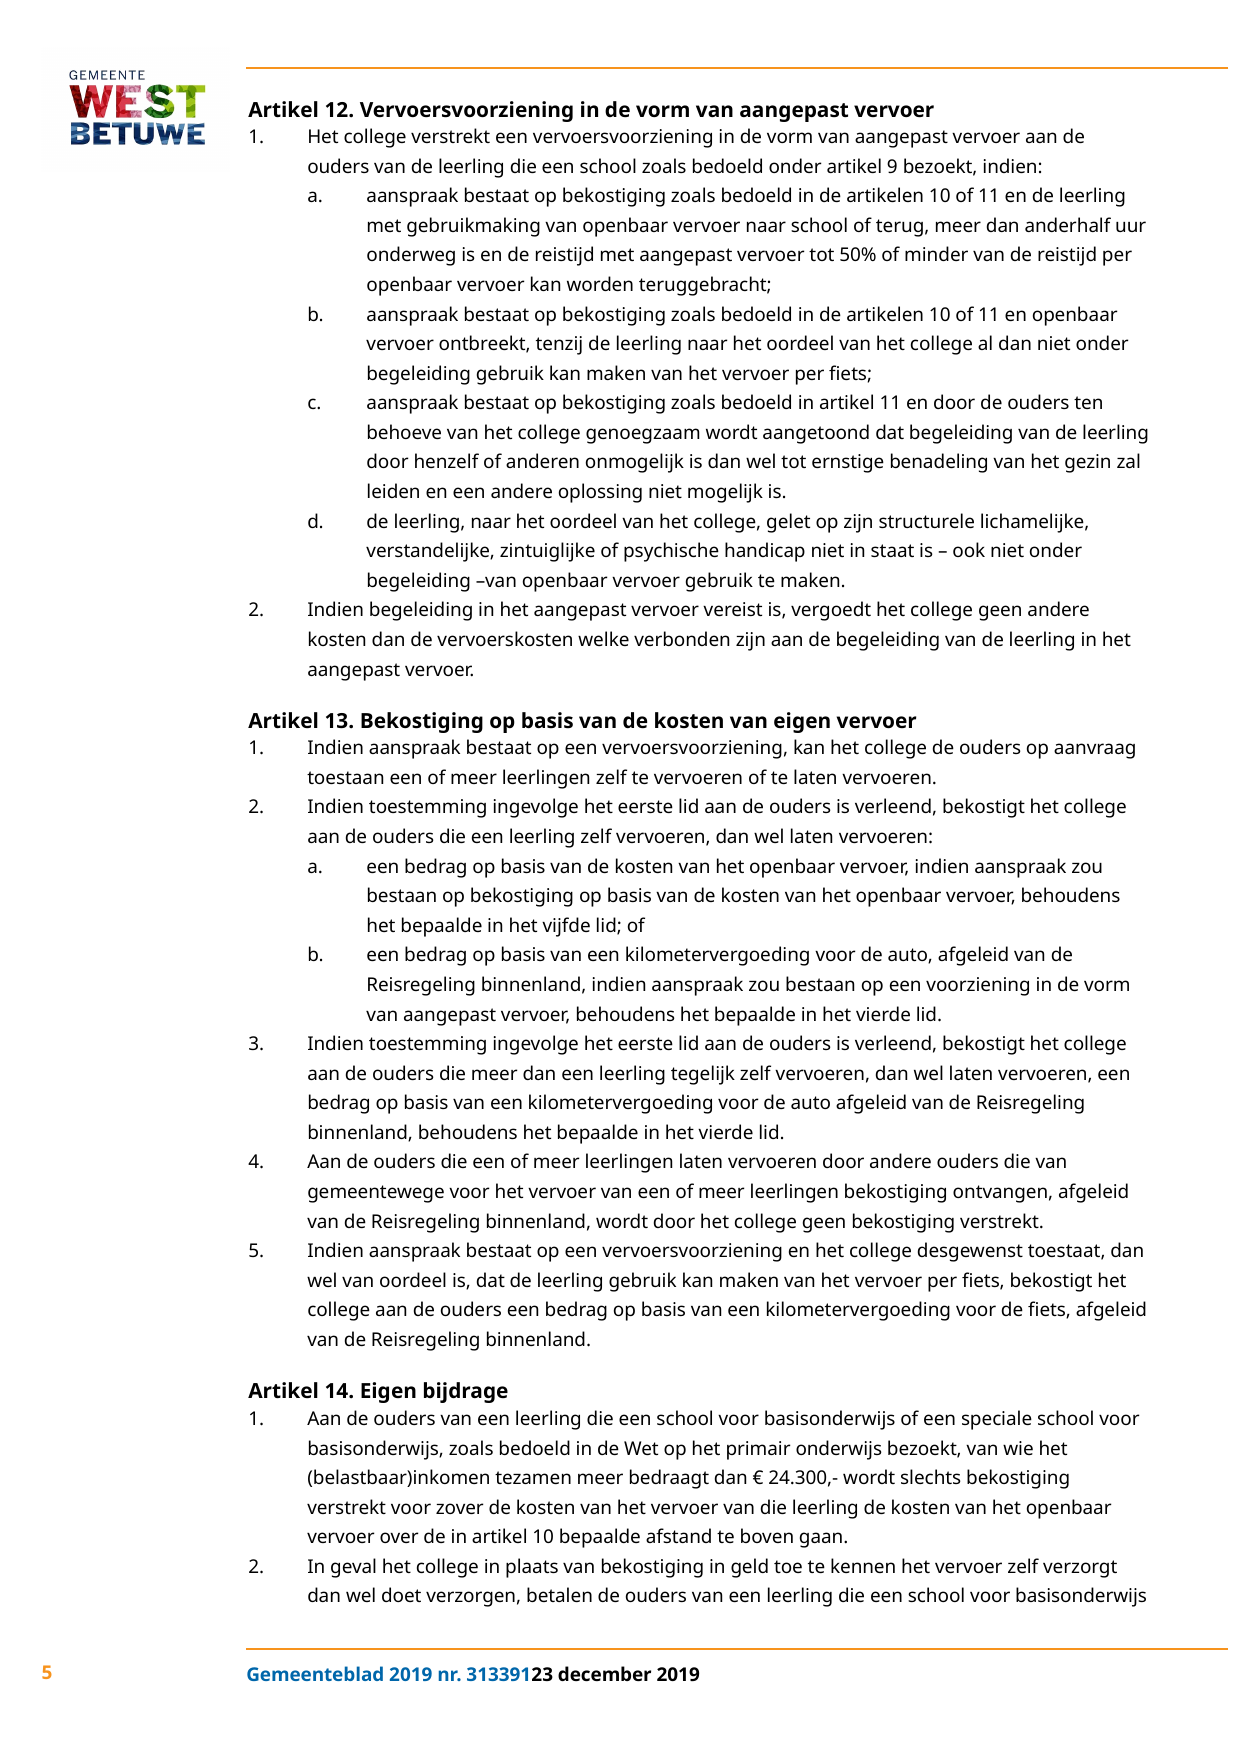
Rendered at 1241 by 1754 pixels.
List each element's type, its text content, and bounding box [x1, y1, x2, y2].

list In geval het college in plaats van bekostiging in geld toe te kennen het vervoer zelf verzorgt dan wel doet verzorgen, betalen de ouders van een leerling die een school voor basisonderwijs [248, 1553, 1152, 1608]
list aanspraak bestaat op bekostiging zoals bedoeld in artikel 11 en door de ouders ten behoeve van het college genoegzaam wordt aangetoond dat begeleiding van de leerling door henzelf of anderen onmogelijk is dan wel tot ernstige benadeling van het gezin zal leiden en een andere oplossing niet mogelijk is. [307, 389, 1152, 504]
picture [41, 47, 231, 172]
text Artikel 12. Vervoersvoorziening in de vorm van aangepast vervoer [248, 95, 1152, 123]
list Indien toestemming ingevolge het eerste lid aan de ouders is verleend, bekostigt het college aan de ouders die een leerling zelf vervoeren, dan wel laten vervoeren: [248, 794, 1152, 849]
list de leerling, naar het oordeel van het college, gelet op zijn structurele lichamelijke, verstandelijke, zintuiglijke of psychische handicap niet in staat is – ook niet onder begeleiding –van openbaar vervoer gebruik te maken. [307, 508, 1152, 593]
list Het college verstrekt een vervoersvoorziening in de vorm van aangepast vervoer aan de ouders van de leerling die een school zoals bedoeld onder artikel 9 bezoekt, indien: [248, 123, 1152, 178]
text Artikel 13. Bekostiging op basis van de kosten van eigen vervoer [248, 706, 1152, 734]
list Aan de ouders die een of meer leerlingen laten vervoeren door andere ouders die van gemeentewege voor het vervoer van een of meer leerlingen bekostiging ontvangen, afgeleid van de Reisregeling binnenland, wordt door het college geen bekostiging verstrekt. [248, 1149, 1152, 1234]
list een bedrag op basis van een kilometervergoeding voor de auto, afgeleid van de Reisregeling binnenland, indien aanspraak zou bestaan op een voorziening in de vorm van aangepast vervoer, behoudens het bepaalde in het vierde lid. [307, 942, 1152, 1027]
list Aan de ouders van een leerling die een school voor basisonderwijs of een speciale school voor basisonderwijs, zoals bedoeld in de Wet op het primair onderwijs bezoekt, van wie het (belastbaar)inkomen tezamen meer bedraagt dan € 24.300,- wordt slechts bekostiging verstrekt voor zover de kosten van het vervoer van die leerling de kosten van het openbaar vervoer over de in artikel 10 bepaalde afstand te boven gaan. [248, 1405, 1152, 1549]
list een bedrag op basis van de kosten van het openbaar vervoer, indien aanspraak zou bestaan op bekostiging op basis van de kosten van het openbaar vervoer, behoudens het bepaalde in het vijfde lid; of [307, 853, 1152, 938]
list Indien toestemming ingevolge het eerste lid aan de ouders is verleend, bekostigt het college aan de ouders die meer dan een leerling tegelijk zelf vervoeren, dan wel laten vervoeren, een bedrag op basis van een kilometervergoeding voor de auto afgeleid van de Reisregeling binnenland, behoudens het bepaalde in het vierde lid. [248, 1030, 1152, 1145]
list Indien aanspraak bestaat op een vervoersvoorziening en het college desgewenst toestaat, dan wel van oordeel is, dat de leerling gebruik kan maken van het vervoer per fiets, bekostigt het college aan de ouders een bedrag op basis van een kilometervergoeding voor de fiets, afgeleid van de Reisregeling binnenland. [248, 1237, 1152, 1352]
list Indien aanspraak bestaat op een vervoersvoorziening, kan het college de ouders op aanvraag toestaan een of meer leerlingen zelf te vervoeren of te laten vervoeren. [248, 734, 1152, 790]
list aanspraak bestaat op bekostiging zoals bedoeld in de artikelen 10 of 11 en de leerling met gebruikmaking van openbaar vervoer naar school of terug, meer dan anderhalf uur onderweg is en de reistijd met aangepast vervoer tot 50% of minder van de reistijd per openbaar vervoer kan worden teruggebracht; [307, 182, 1152, 297]
text Artikel 14. Eigen bijdrage [248, 1377, 1152, 1405]
list Indien begeleiding in het aangepast vervoer vereist is, vergoedt het college geen andere kosten dan de vervoerskosten welke verbonden zijn aan de begeleiding van de leerling in het aangepast vervoer. [248, 597, 1152, 681]
list aanspraak bestaat op bekostiging zoals bedoeld in de artikelen 10 of 11 en openbaar vervoer ontbreekt, tenzij de leerling naar het oordeel van het college al dan niet onder begeleiding gebruik kan maken van het vervoer per fiets; [307, 301, 1152, 386]
